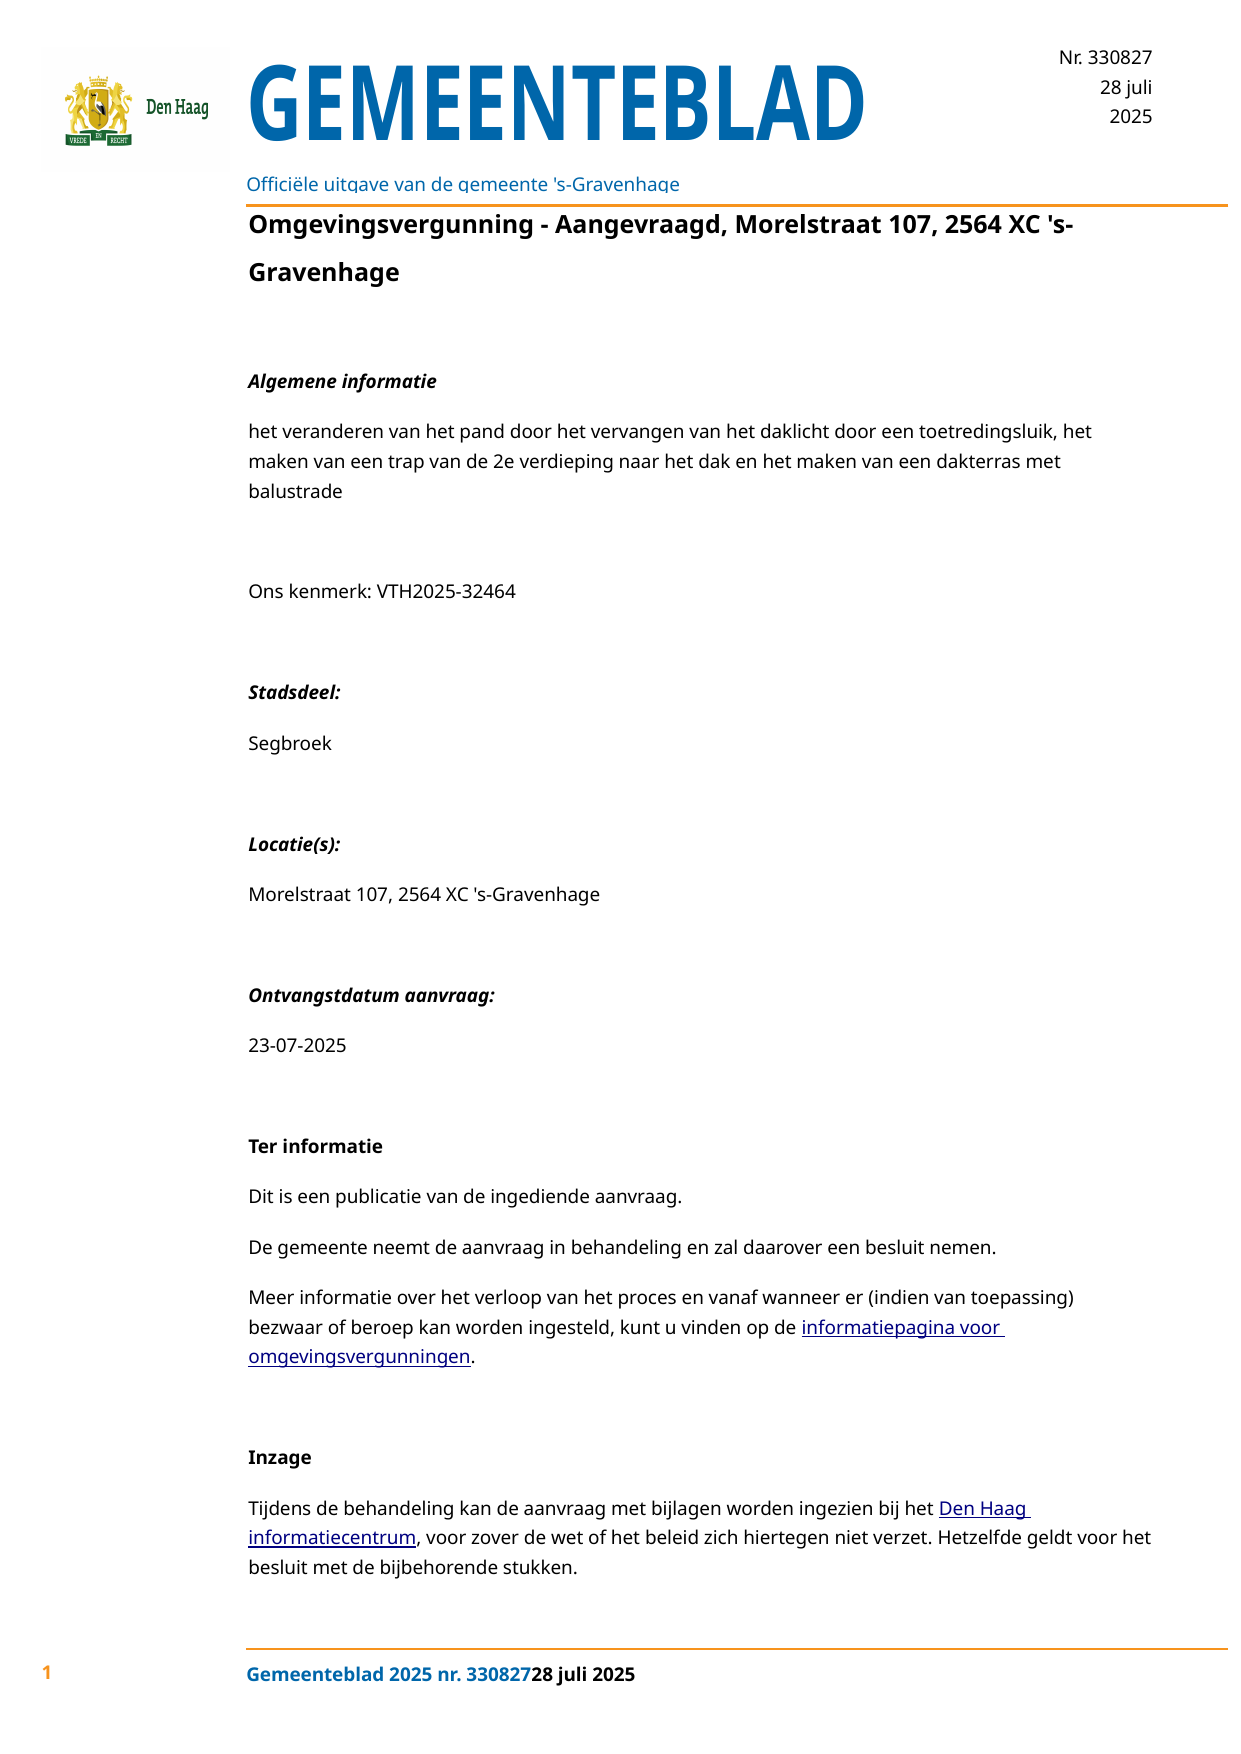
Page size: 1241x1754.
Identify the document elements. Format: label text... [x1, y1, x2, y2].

text Dit is een publicatie van de ingediende aanvraag. [248, 1184, 1152, 1209]
text het veranderen van het pand door het vervangen van het daklicht door een toetredingsluik, het maken van een trap van de 2e verdieping naar het dak en het maken van een dakterras met balustrade [248, 419, 1152, 504]
text Ter informatie [248, 1133, 1152, 1159]
text Inzage [248, 1444, 1152, 1470]
text Meer informatie over het verloop van het proces en vanaf wanneer er (indien van toepassing) bezwaar of beroep kan worden ingesteld, kunt u vinden op de informatiepagina voor omgevingsvergunningen. [248, 1284, 1152, 1369]
picture [41, 47, 231, 172]
text Algemene informatie [248, 368, 1152, 394]
text De gemeente neemt de aanvraag in behandeling en zal daarover een besluit nemen. [248, 1234, 1152, 1260]
text Tijdens de behandeling kan de aanvraag met bijlagen worden ingezien bij het Den Haag informatiecentrum, voor zover de wet of het beleid zich hiertegen niet verzet. Hetzelfde geldt voor het besluit met de bijbehorende stukken. [248, 1495, 1152, 1580]
text Locatie(s): [248, 831, 1152, 857]
text Stadsdeel: [248, 679, 1152, 705]
text Ons kenmerk: VTH2025-32464 [248, 579, 1152, 604]
text Segbroek [248, 730, 1152, 756]
text Morelstraat 107, 2564 XC 's-Gravenhage [248, 881, 1152, 907]
text 23-07-2025 [248, 1032, 1152, 1058]
text Ontvangstdatum aanvraag: [248, 982, 1152, 1008]
text Omgevingsvergunning - Aangevraagd, Morelstraat 107, 2564 XC 's-Gravenhage [248, 207, 1152, 288]
